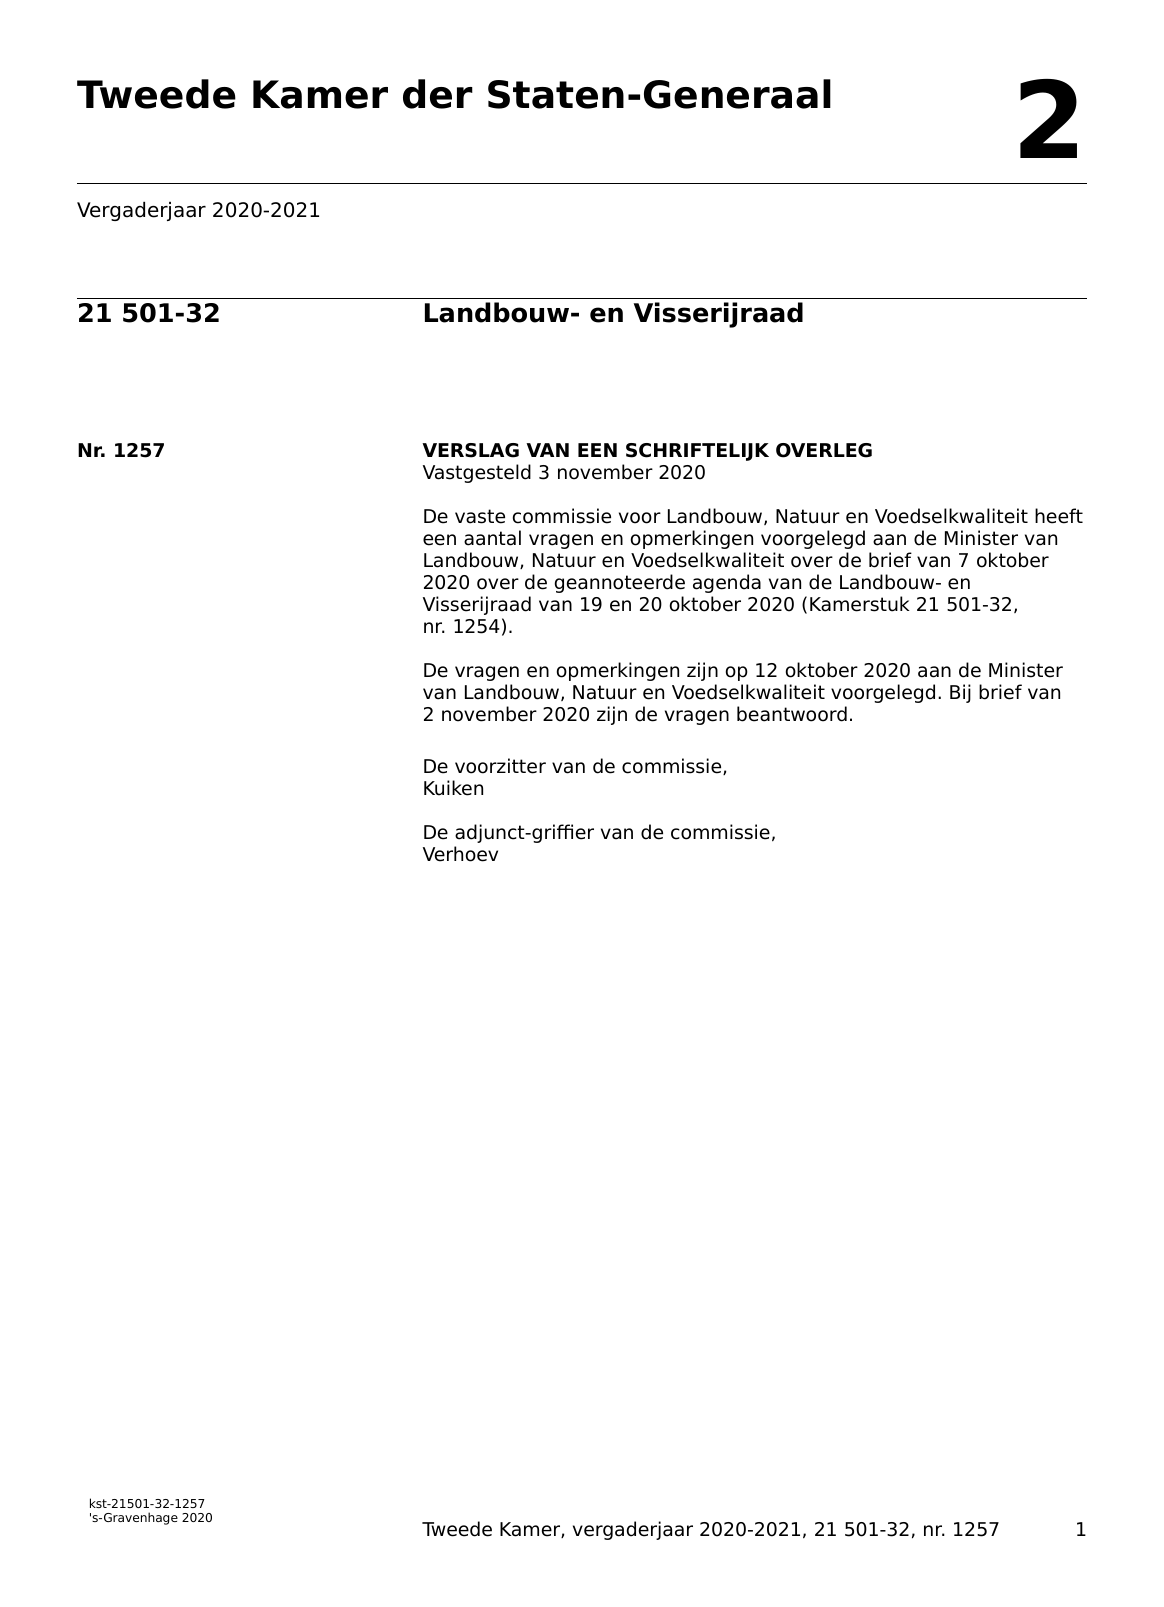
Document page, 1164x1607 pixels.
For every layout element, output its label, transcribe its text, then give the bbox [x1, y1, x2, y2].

table_cell Vergaderjaar 2020-2021 [77, 184, 1087, 298]
subtitle 21 501-32 Landbouw- en Visserijraad [77, 299, 1087, 329]
table_header Tweede Kamer der Staten-Generaal [77, 59, 886, 183]
subtitle Nr. 1257 VERSLAG VAN EEN SCHRIFTELIJK OVERLEG [77, 440, 1087, 462]
text 's-Gravenhage 2020 [88, 1511, 323, 1525]
text Vastgesteld 3 november 2020 [422, 462, 1087, 484]
text De vragen en opmerkingen zijn op 12 oktober 2020 aan de Minister van Landbouw, Natuur en Voedselkwaliteit voorgelegd. Bij brief van 2 november 2020 zijn de vragen beantwoord. [422, 660, 1087, 726]
text De vaste commissie voor Landbouw, Natuur en Voedselkwaliteit heeft een aantal vragen en opmerkingen voorgelegd aan de Minister van Landbouw, Natuur en Voedselkwaliteit over de brief van 7 oktober 2020 over de geannoteerde agenda van de Landbouw- en Visserijraad van 19 en 20 oktober 2020 (Kamerstuk 21 501-32, nr. 1254). [422, 506, 1087, 638]
text De voorzitter van de commissie, Kuiken [422, 756, 1087, 800]
text De adjunct-griffier van de commissie, Verhoev [422, 822, 1087, 866]
table_header 2 [886, 59, 1087, 183]
text kst-21501-32-1257 [88, 1497, 323, 1511]
